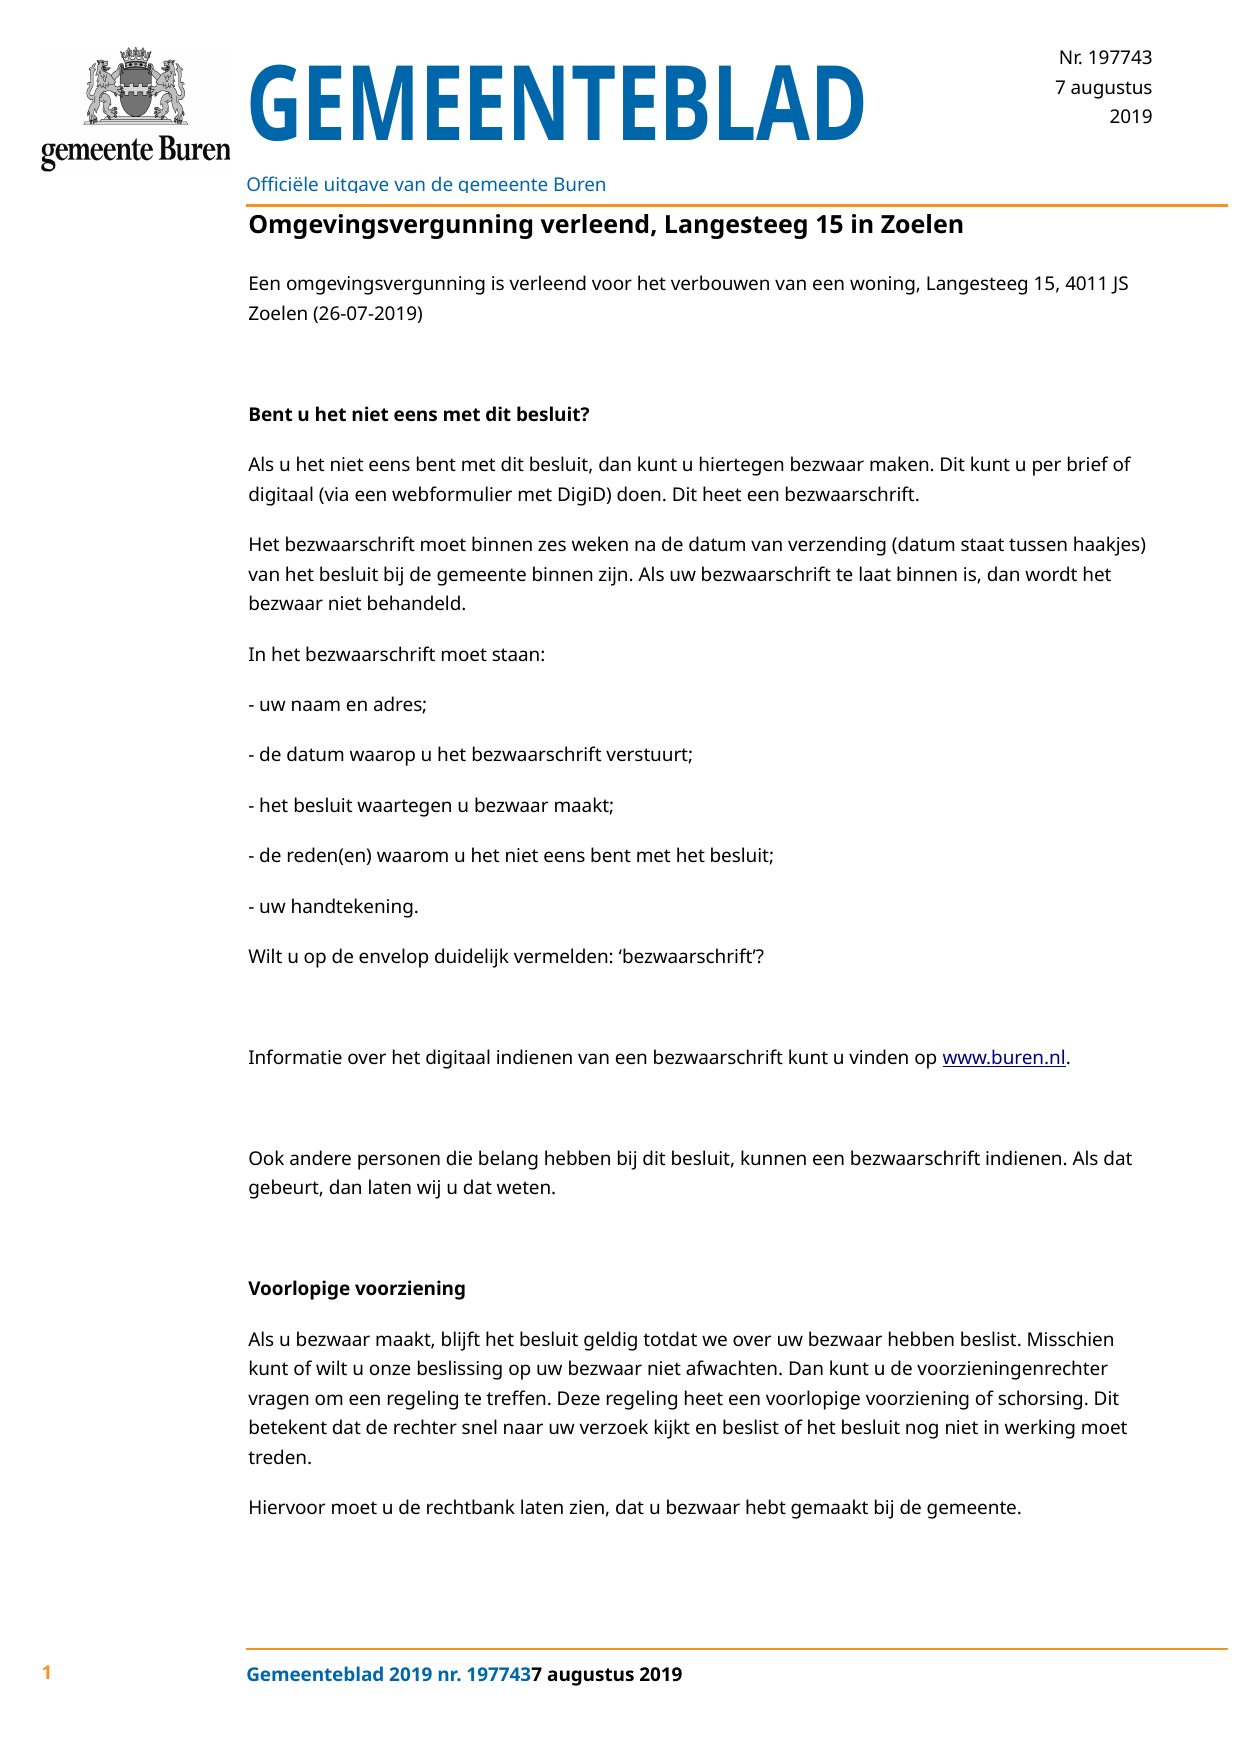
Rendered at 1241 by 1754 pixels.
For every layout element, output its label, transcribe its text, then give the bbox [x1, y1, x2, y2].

text Een omgevingsvergunning is verleend voor het verbouwen van een woning, Langesteeg 15, 4011 JS Zoelen (26-07-2019) [248, 270, 1152, 326]
text Wilt u op de envelop duidelijk vermelden: ‘bezwaarschrift’? [248, 943, 1152, 969]
text Omgevingsvergunning verleend, Langesteeg 15 in Zoelen [248, 207, 1152, 241]
text Als u het niet eens bent met dit besluit, dan kunt u hiertegen bezwaar maken. Dit kunt u per brief of digitaal (via een webformulier met DigiD) doen. Dit heet een bezwaarschrift. [248, 451, 1152, 506]
text - de datum waarop u het bezwaarschrift verstuurt; [248, 742, 1152, 767]
text Bent u het niet eens met dit besluit? [248, 401, 1152, 426]
text - de reden(en) waarom u het niet eens bent met het besluit; [248, 842, 1152, 868]
text - uw naam en adres; [248, 691, 1152, 717]
picture [41, 47, 231, 172]
text Als u bezwaar maakt, blijft het besluit geldig totdat we over uw bezwaar hebben beslist. Misschien kunt of wilt u onze beslissing op uw bezwaar niet afwachten. Dan kunt u de voorzieningenrechter vragen om een regeling te treffen. Deze regeling heet een voorlopige voorziening of schorsing. Dit betekent dat de rechter snel naar uw verzoek kijkt en beslist of het besluit nog niet in werking moet treden. [248, 1326, 1152, 1470]
text In het bezwaarschrift moet staan: [248, 641, 1152, 666]
text Ook andere personen die belang hebben bij dit besluit, kunnen een bezwaarschrift indienen. Als dat gebeurt, dan laten wij u dat weten. [248, 1145, 1152, 1200]
text - uw handtekening. [248, 893, 1152, 918]
text Informatie over het digitaal indienen van een bezwaarschrift kunt u vinden op www.buren.nl. [248, 1044, 1152, 1070]
text Hiervoor moet u de rechtbank laten zien, dat u bezwaar hebt gemaakt bij de gemeente. [248, 1494, 1152, 1520]
text Voorlopige voorziening [248, 1275, 1152, 1301]
text Het bezwaarschrift moet binnen zes weken na de datum van verzending (datum staat tussen haakjes) van het besluit bij de gemeente binnen zijn. Als uw bezwaarschrift te laat binnen is, dan wordt het bezwaar niet behandeld. [248, 531, 1152, 616]
text - het besluit waartegen u bezwaar maakt; [248, 792, 1152, 818]
